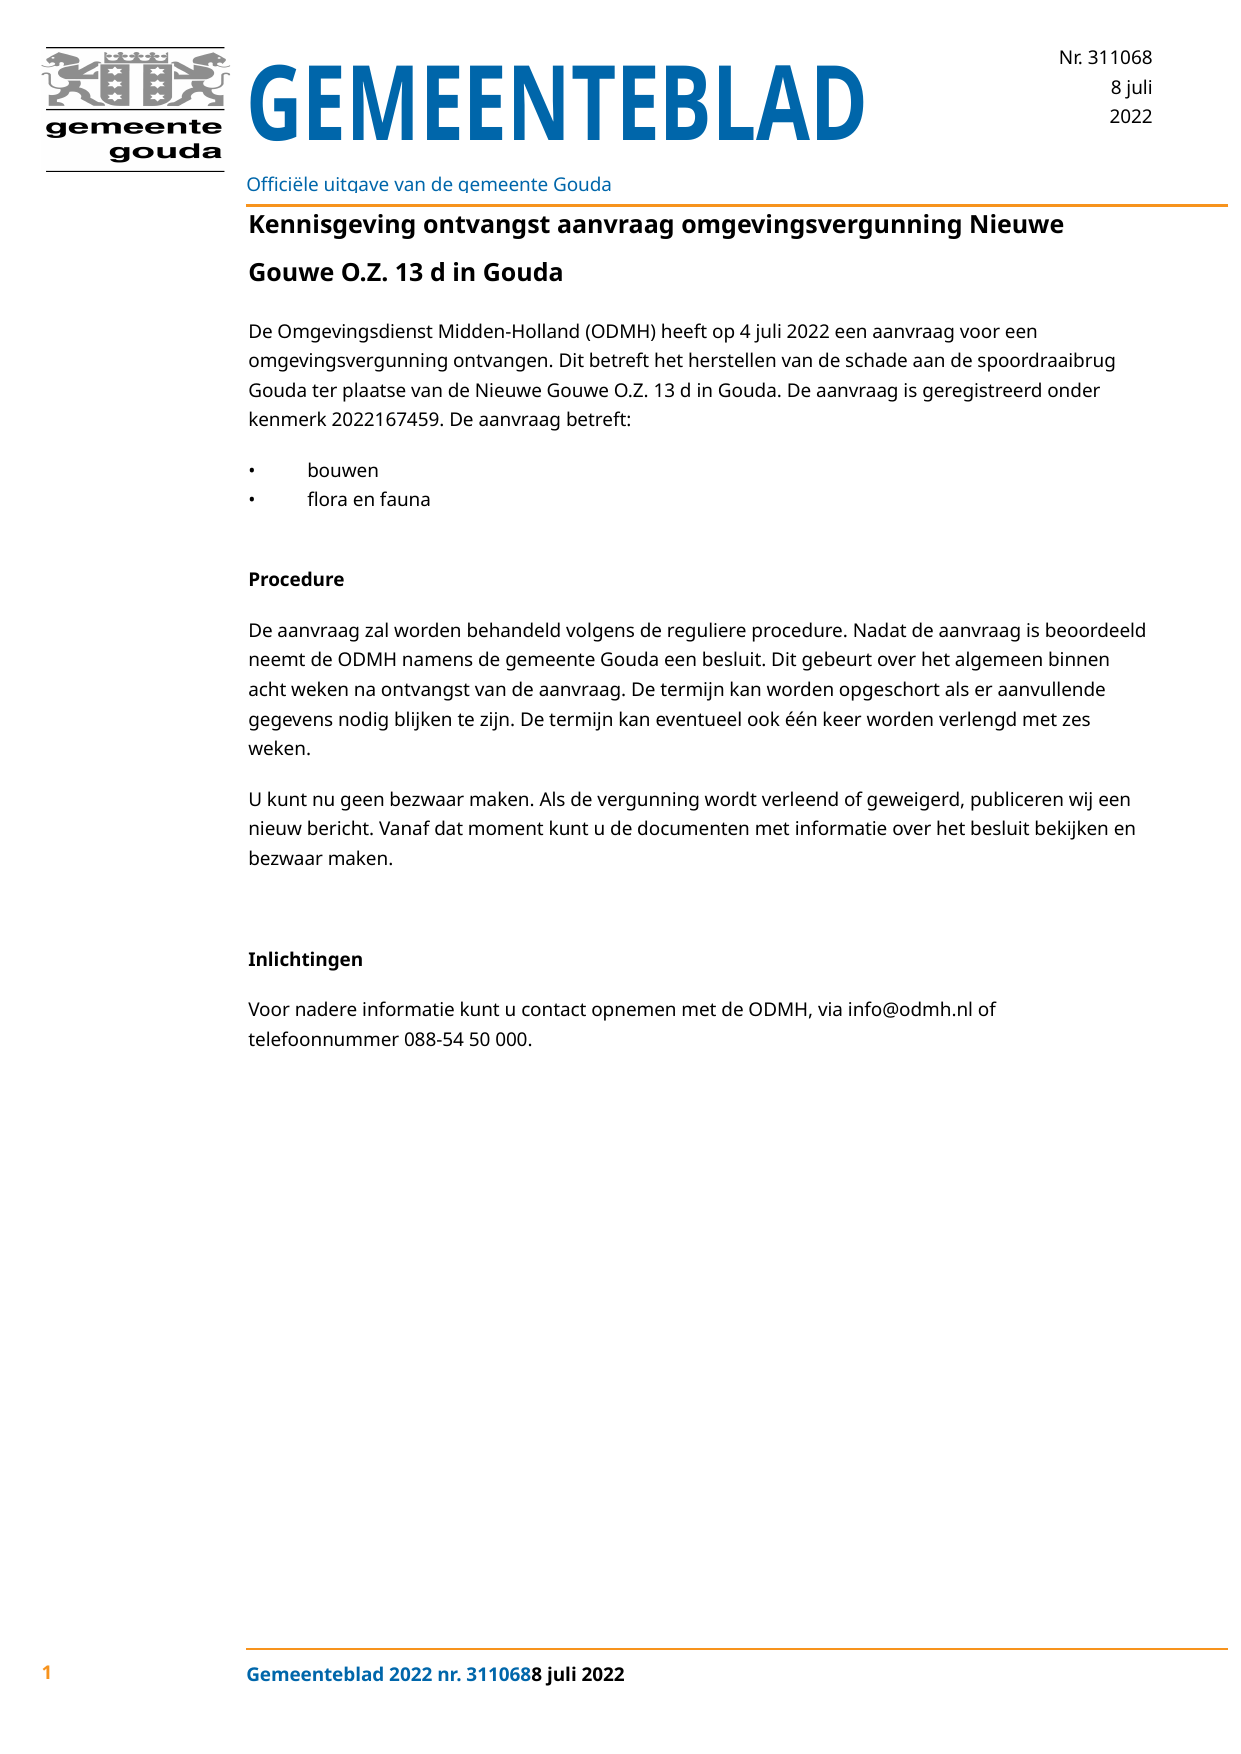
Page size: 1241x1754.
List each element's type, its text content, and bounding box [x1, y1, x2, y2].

text U kunt nu geen bezwaar maken. Als de vergunning wordt verleend of geweigerd, publiceren wij een nieuw bericht. Vanaf dat moment kunt u de documenten met informatie over het besluit bekijken en bezwaar maken. [248, 786, 1152, 871]
text Voor nadere informatie kunt u contact opnemen met de ODMH, via info@odmh.nl of telefoonnummer 088-54 50 000. [248, 996, 1152, 1052]
text Procedure [248, 567, 1152, 592]
text Kennisgeving ontvangst aanvraag omgevingsvergunning Nieuwe Gouwe O.Z. 13 d in Gouda [248, 207, 1152, 288]
list bouwen [248, 457, 1152, 483]
text Inlichtingen [248, 946, 1152, 972]
list flora en fauna [248, 487, 1152, 512]
picture [41, 47, 231, 172]
text De Omgevingsdienst Midden-Holland (ODMH) heeft op 4 juli 2022 een aanvraag voor een omgevingsvergunning ontvangen. Dit betreft het herstellen van de schade aan de spoordraaibrug Gouda ter plaatse van de Nieuwe Gouwe O.Z. 13 d in Gouda. De aanvraag is geregistreerd onder kenmerk 2022167459. De aanvraag betreft: [248, 318, 1152, 432]
text De aanvraag zal worden behandeld volgens de reguliere procedure. Nadat de aanvraag is beoordeeld neemt de ODMH namens de gemeente Gouda een besluit. Dit gebeurt over het algemeen binnen acht weken na ontvangst van de aanvraag. De termijn kan worden opgeschort als er aanvullende gegevens nodig blijken te zijn. De termijn kan eventueel ook één keer worden verlengd met zes weken. [248, 617, 1152, 761]
